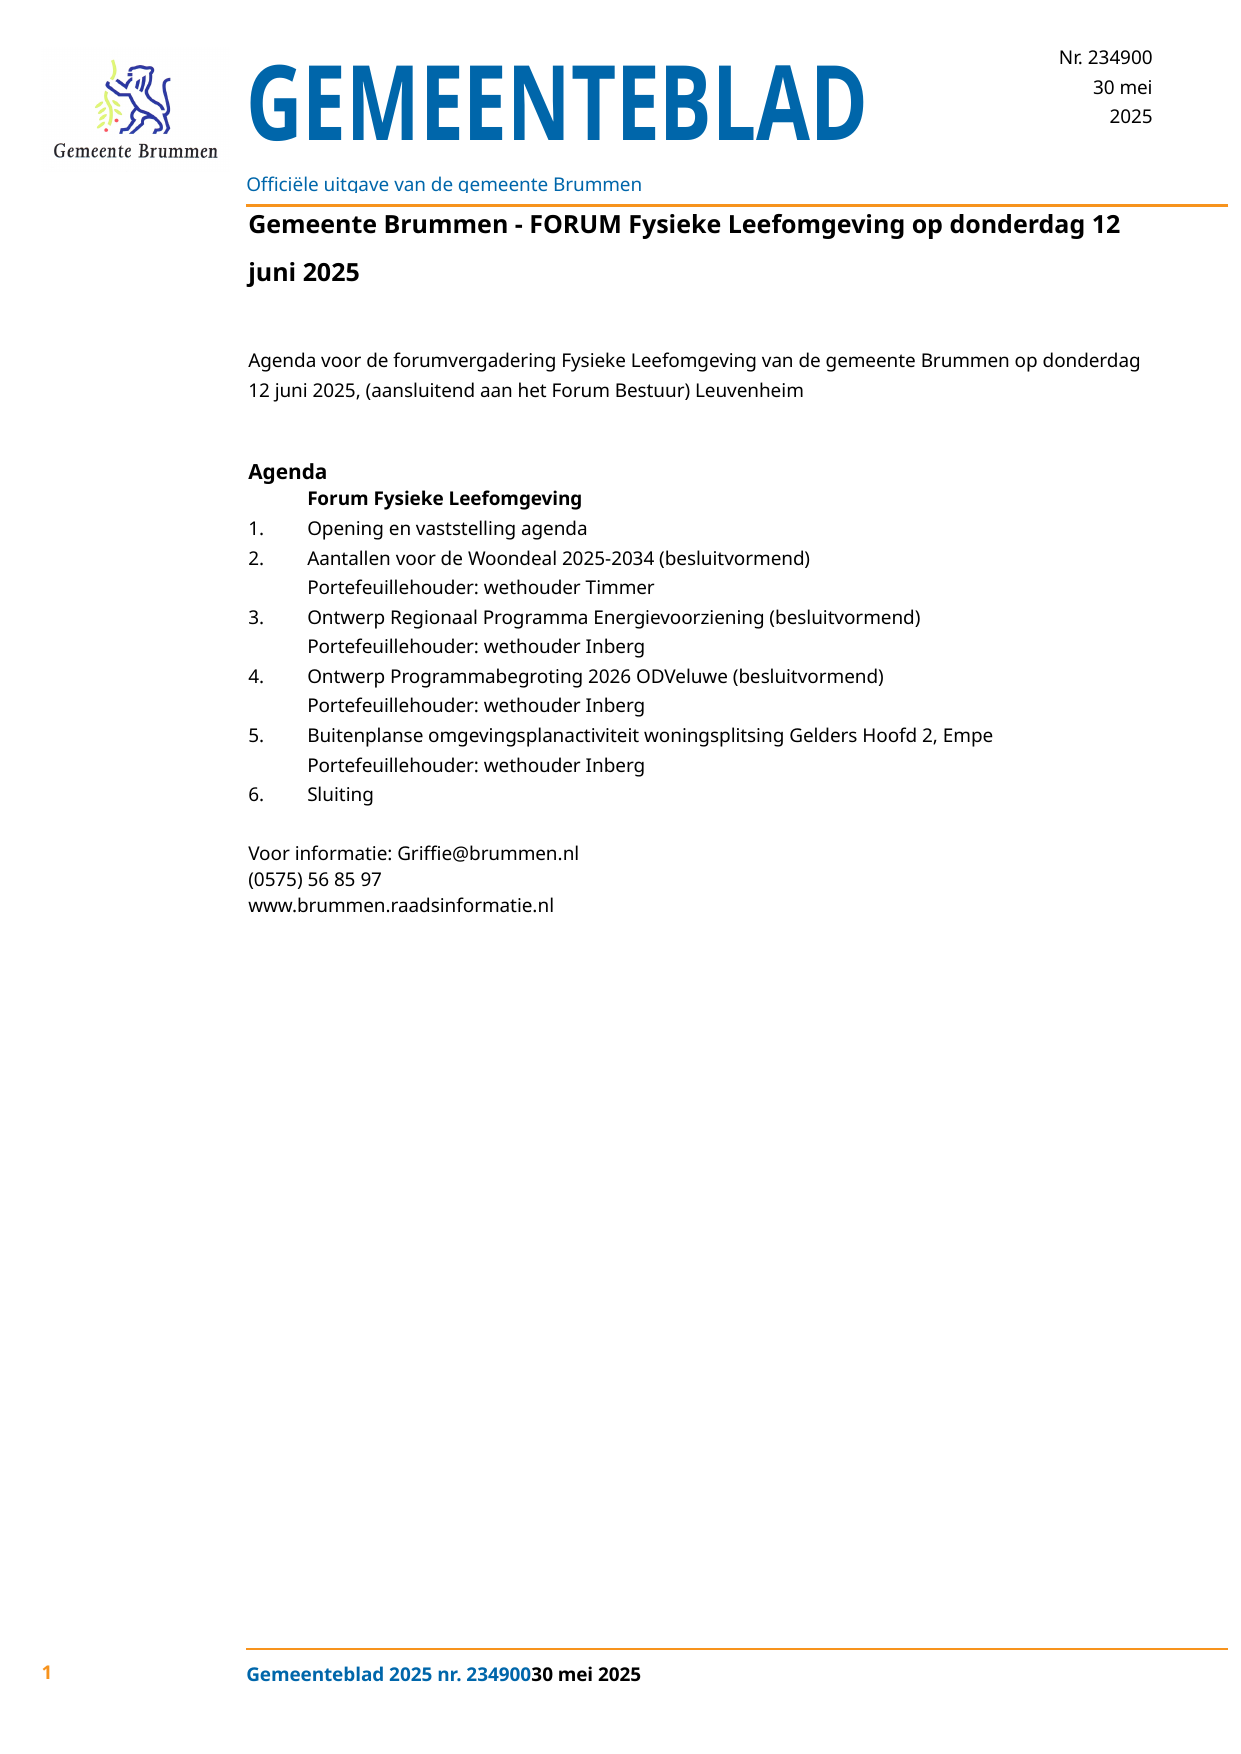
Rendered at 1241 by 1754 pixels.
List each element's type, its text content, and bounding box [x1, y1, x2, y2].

list Portefeuillehouder: wethouder Inberg [248, 633, 1152, 659]
text Gemeente Brummen - FORUM Fysieke Leefomgeving op donderdag 12 juni 2025 [248, 207, 1152, 288]
list Forum Fysieke Leefomgeving [248, 486, 1152, 511]
text www.brummen.raadsinformatie.nl [248, 892, 1152, 918]
text Agenda voor de forumvergadering Fysieke Leefomgeving van de gemeente Brummen op donderdag 12 juni 2025, (aansluitend aan het Forum Bestuur) Leuvenheim [248, 347, 1152, 403]
text Agenda [248, 457, 1152, 486]
list Sluiting [248, 781, 1152, 807]
list Aantallen voor de Woondeal 2025-2034 (besluitvormend) [248, 545, 1152, 570]
picture [41, 47, 231, 172]
list Portefeuillehouder: wethouder Inberg [248, 693, 1152, 718]
list Portefeuillehouder: wethouder Inberg [248, 752, 1152, 777]
list Ontwerp Programmabegroting 2026 ODVeluwe (besluitvormend) [248, 663, 1152, 689]
list Buitenplanse omgevingsplanactiviteit woningsplitsing Gelders Hoofd 2, Empe [248, 722, 1152, 748]
text Voor informatie: Griffie@brummen.nl [248, 841, 1152, 866]
list Opening en vaststelling agenda [248, 515, 1152, 541]
list Ontwerp Regionaal Programma Energievoorziening (besluitvormend) [248, 604, 1152, 629]
list Portefeuillehouder: wethouder Timmer [248, 574, 1152, 600]
text (0575) 56 85 97 [248, 866, 1152, 892]
